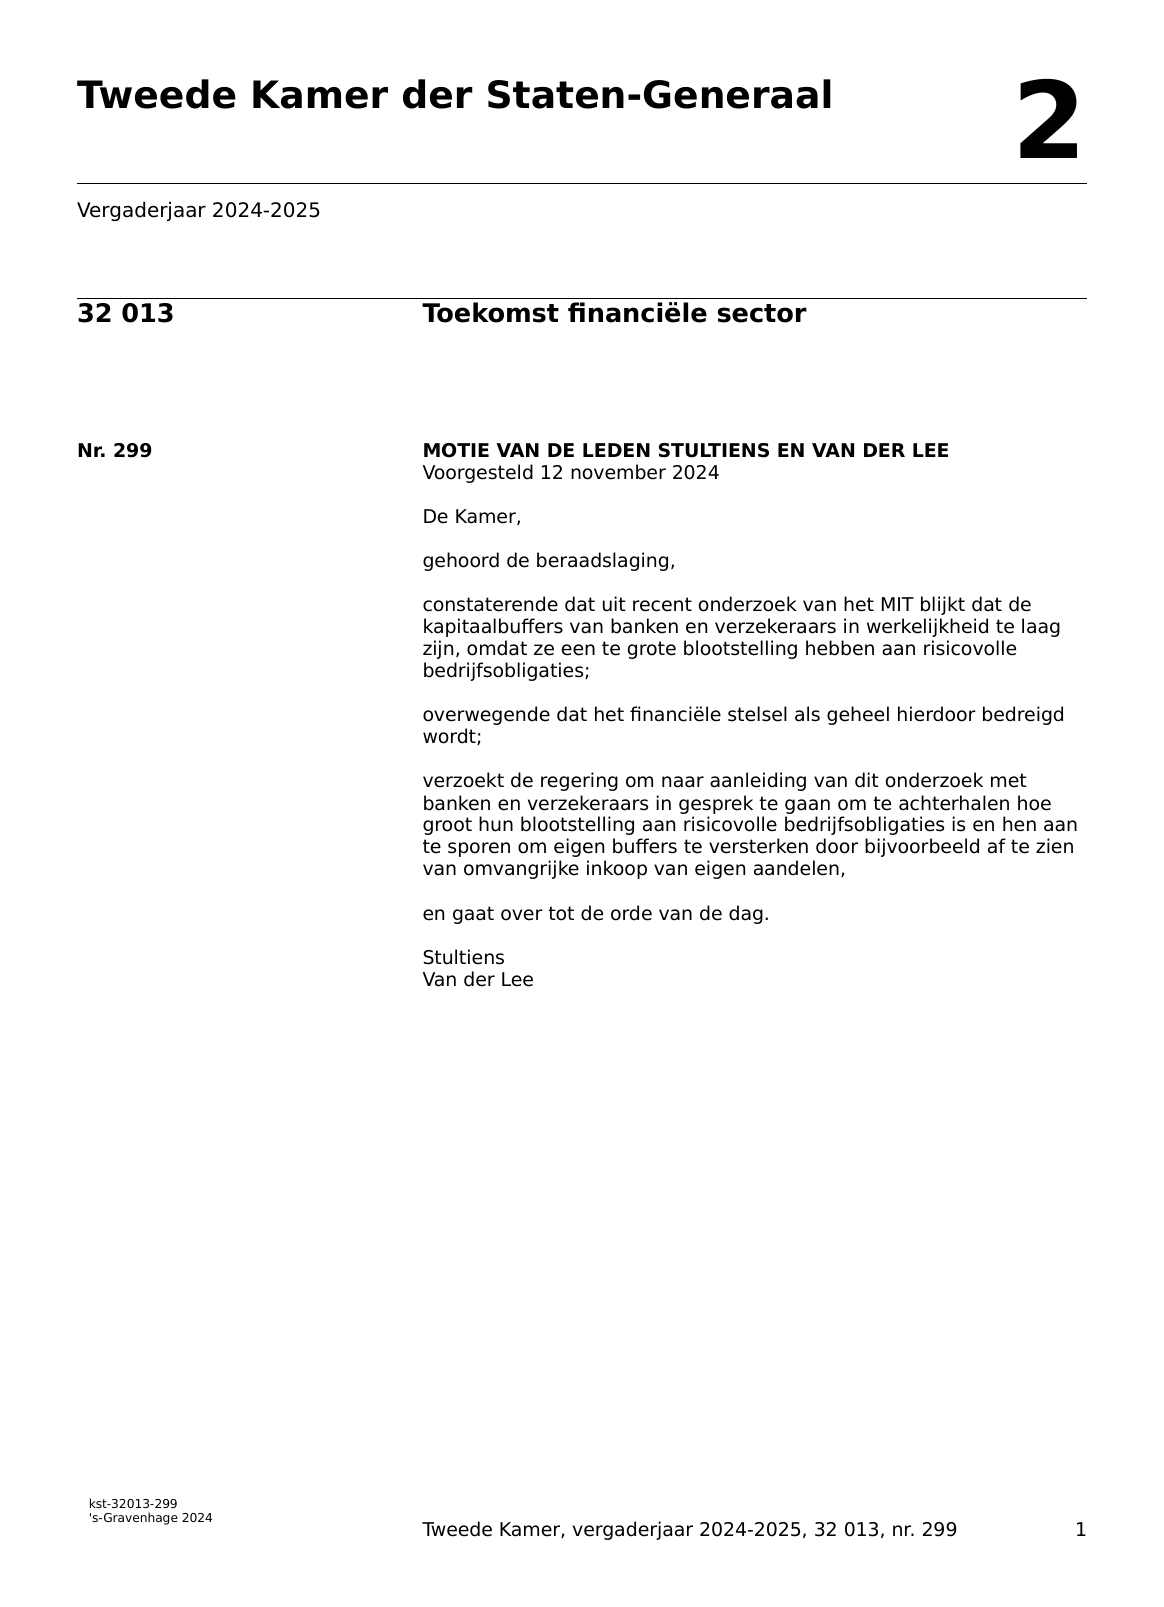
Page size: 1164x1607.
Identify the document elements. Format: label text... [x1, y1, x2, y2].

text overwegende dat het financiële stelsel als geheel hierdoor bedreigd wordt; [422, 704, 1087, 748]
text Voorgesteld 12 november 2024 [422, 462, 1087, 484]
table_cell Vergaderjaar 2024-2025 [77, 184, 1087, 298]
text Stultiens [422, 947, 1087, 969]
text 's-Gravenhage 2024 [88, 1511, 323, 1525]
text kst-32013-299 [88, 1497, 323, 1511]
text Van der Lee [422, 969, 1087, 991]
subtitle Nr. 299 MOTIE VAN DE LEDEN STULTIENS EN VAN DER LEE [77, 440, 1087, 462]
table_header Tweede Kamer der Staten-Generaal [77, 59, 886, 183]
table_header 2 [886, 59, 1087, 183]
text en gaat over tot de orde van de dag. [422, 902, 1087, 924]
text De Kamer, [422, 506, 1087, 528]
text constaterende dat uit recent onderzoek van het MIT blijkt dat de kapitaalbuffers van banken en verzekeraars in werkelijkheid te laag zijn, omdat ze een te grote blootstelling hebben aan risicovolle bedrijfsobligaties; [422, 594, 1087, 682]
text verzoekt de regering om naar aanleiding van dit onderzoek met banken en verzekeraars in gesprek te gaan om te achterhalen hoe groot hun blootstelling aan risicovolle bedrijfsobligaties is en hen aan te sporen om eigen buffers te versterken door bijvoorbeeld af te zien van omvangrijke inkoop van eigen aandelen, [422, 770, 1087, 880]
subtitle 32 013 Toekomst financiële sector [77, 299, 1087, 329]
text gehoord de beraadslaging, [422, 550, 1087, 572]
